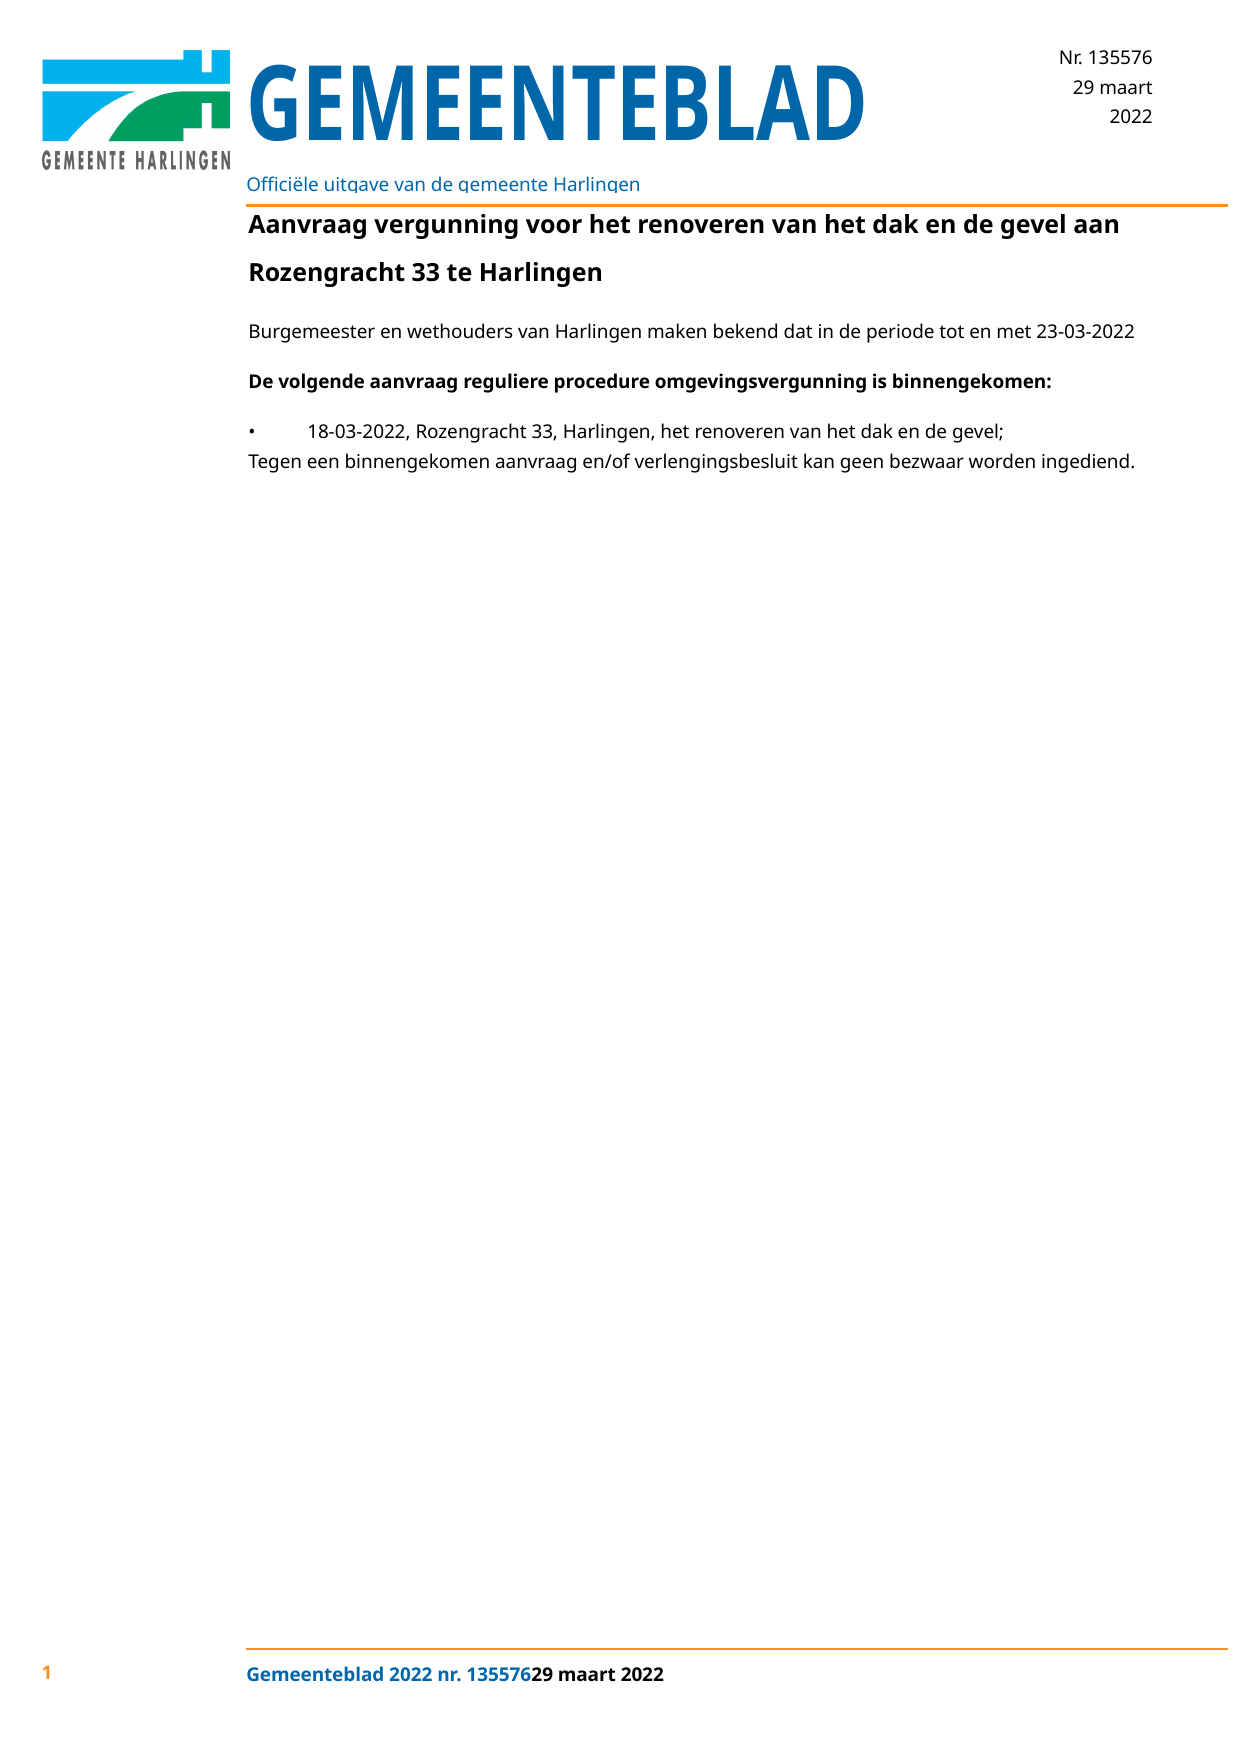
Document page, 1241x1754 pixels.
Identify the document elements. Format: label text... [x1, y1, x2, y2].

text Burgemeester en wethouders van Harlingen maken bekend dat in de periode tot en met 23-03-2022 [248, 318, 1152, 344]
text Tegen een binnengekomen aanvraag en/of verlengingsbesluit kan geen bezwaar worden ingediend. [248, 448, 1152, 474]
text De volgende aanvraag reguliere procedure omgevingsvergunning is binnengekomen: [248, 368, 1152, 394]
text Aanvraag vergunning voor het renoveren van het dak en de gevel aan Rozengracht 33 te Harlingen [248, 207, 1152, 288]
list 18-03-2022, Rozengracht 33, Harlingen, het renoveren van het dak en de gevel; [248, 419, 1152, 444]
picture [41, 47, 231, 172]
